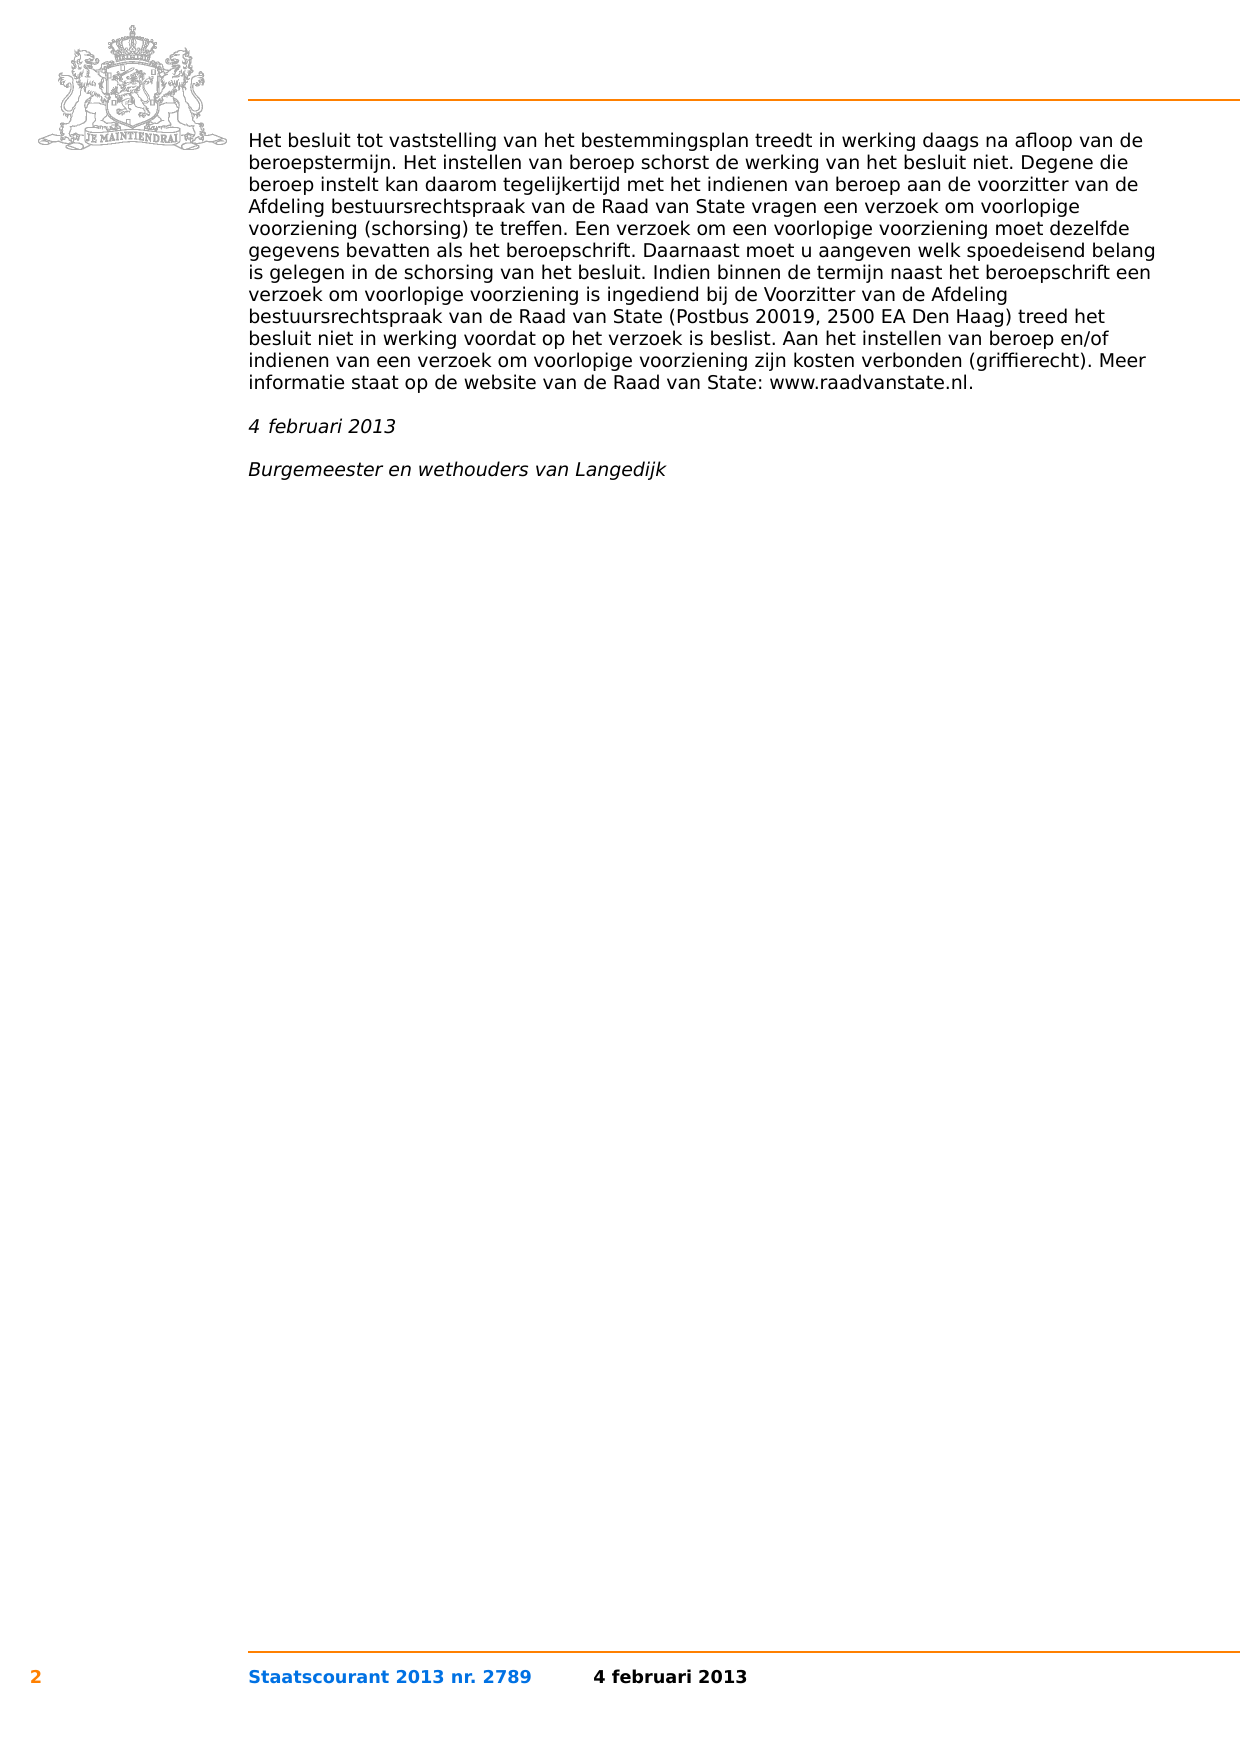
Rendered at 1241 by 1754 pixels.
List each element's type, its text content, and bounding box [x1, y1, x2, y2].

picture [38, 25, 227, 150]
text Burgemeester en wethouders van Langedijk [248, 459, 1163, 481]
text 4 februari 2013 [248, 416, 1163, 437]
text Het besluit tot vaststelling van het bestemmingsplan treedt in werking daags na afloop van de beroepstermijn. Het instellen van beroep schorst de werking van het besluit niet. Degene die beroep instelt kan daarom tegelijkertijd met het indienen van beroep aan de voorzitter van de Afdeling bestuursrechtspraak van de Raad van State vragen een verzoek om voorlopige voorziening (schorsing) te treffen. Een verzoek om een voorlopige voorziening moet dezelfde gegevens bevatten als het beroepschrift. Daarnaast moet u aangeven welk spoedeisend belang is gelegen in de schorsing van het besluit. Indien binnen de termijn naast het beroepschrift een verzoek om voorlopige voorziening is ingediend bij de Voorzitter van de Afdeling bestuursrechtspraak van de Raad van State (Postbus 20019, 2500 EA Den Haag) treed het besluit niet in werking voordat op het verzoek is beslist. Aan het instellen van beroep en/of indienen van een verzoek om voorlopige voorziening zijn kosten verbonden (griffierecht). Meer informatie staat op de website van de Raad van State: www.raadvanstate.nl. [248, 130, 1163, 394]
